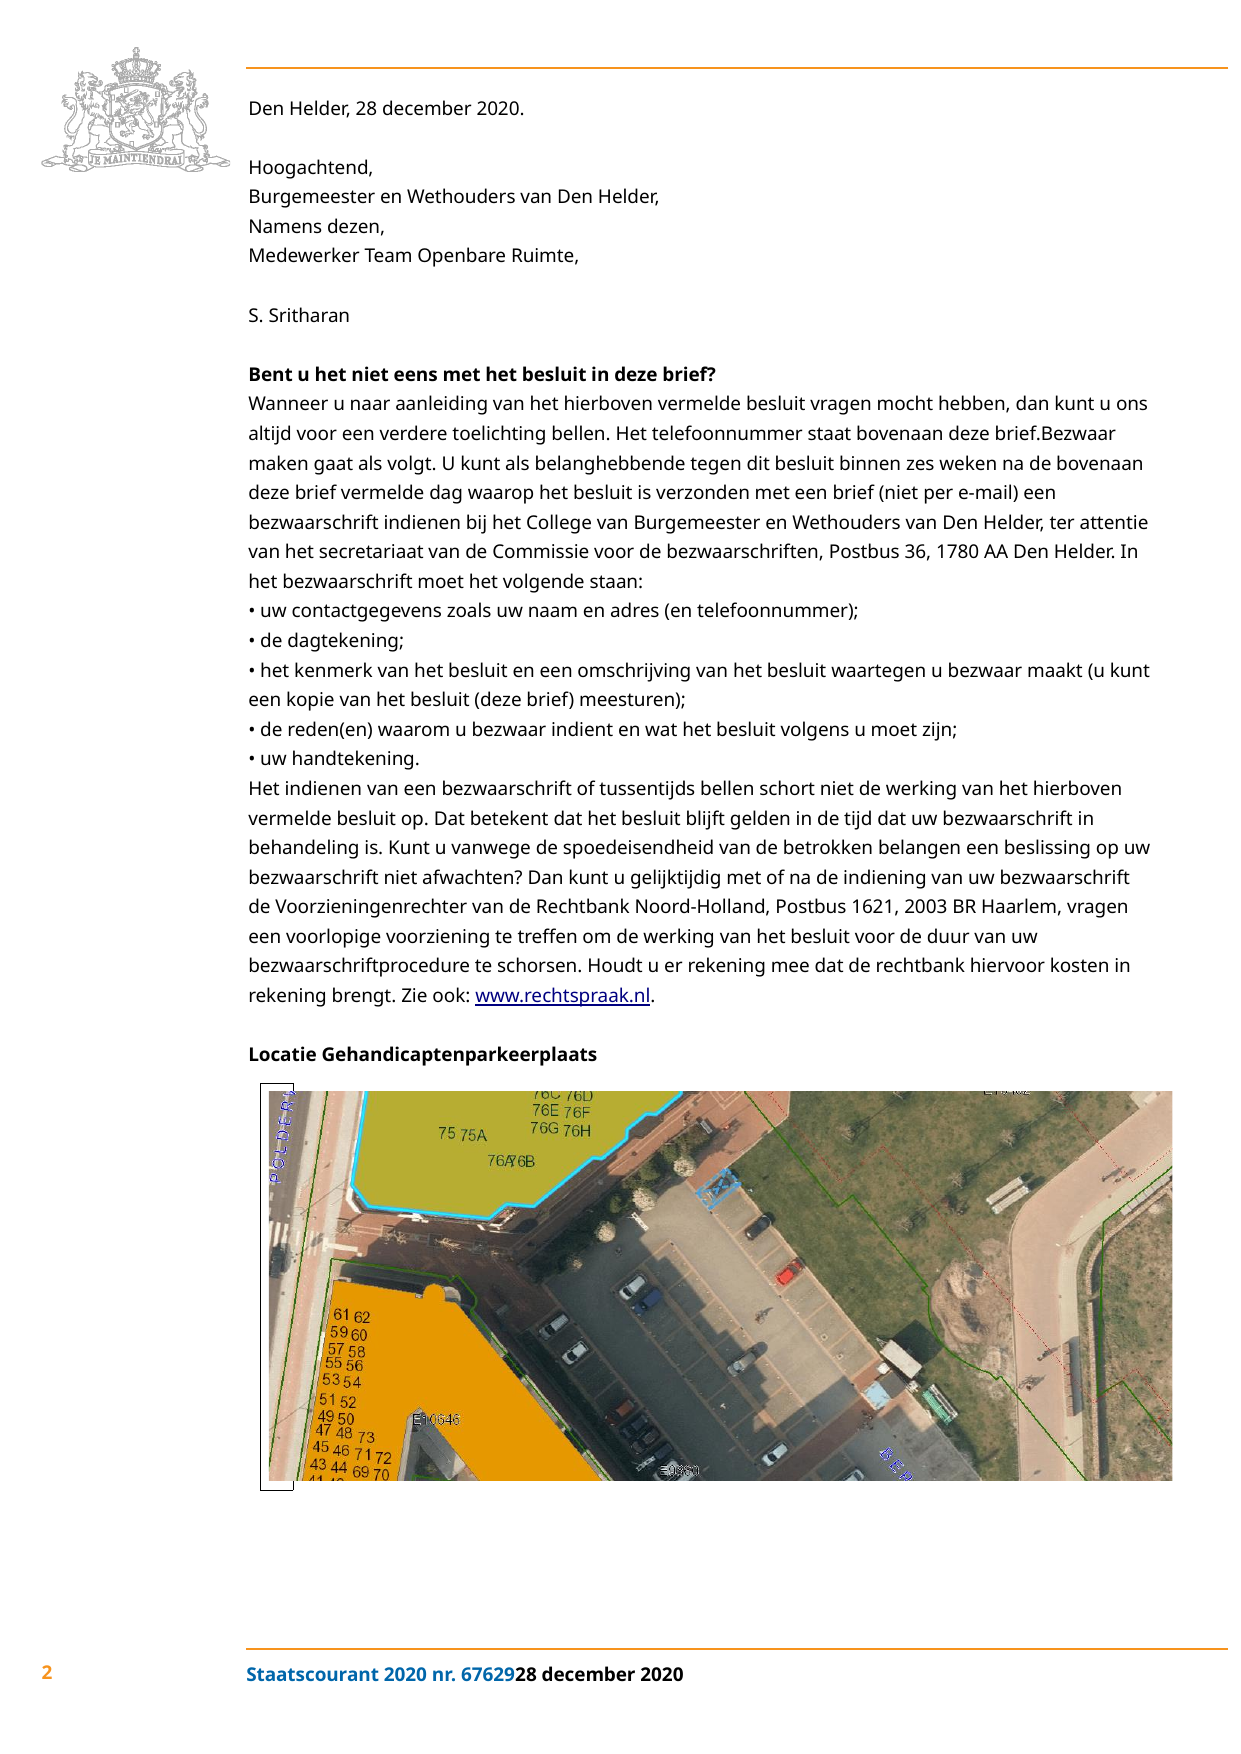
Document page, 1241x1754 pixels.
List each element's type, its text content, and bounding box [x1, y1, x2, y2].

text Den Helder, 28 december 2020. [248, 95, 1152, 121]
text • het kenmerk van het besluit en een omschrijving van het besluit waartegen u bezwaar maakt (u kunt een kopie van het besluit (deze brief) meesturen); [248, 657, 1152, 712]
text Het indienen van een bezwaarschrift of tussentijds bellen schort niet de werking van het hierboven vermelde besluit op. Dat betekent dat het besluit blijft gelden in de tijd dat uw bezwaarschrift in behandeling is. Kunt u vanwege de spoedeisendheid van de betrokken belangen een beslissing op uw bezwaarschrift niet afwachten? Dan kunt u gelijktijdig met of na de indiening van uw bezwaarschrift de Voorzieningenrechter van de Rechtbank Noord-Holland, Postbus 1621, 2003 BR Haarlem, vragen een voorlopige voorziening te treffen om de werking van het besluit voor de duur van uw bezwaarschriftprocedure te schorsen. Houdt u er rekening mee dat de rechtbank hiervoor kosten in rekening brengt. Zie ook: www.rechtspraak.nl. [248, 775, 1152, 1008]
text Locatie Gehandicaptenparkeerplaats [248, 1041, 1152, 1067]
text • de reden(en) waarom u bezwaar indient en wat het besluit volgens u moet zijn; [248, 716, 1152, 742]
text Wanneer u naar aanleiding van het hierboven vermelde besluit vragen mocht hebben, dan kunt u ons altijd voor een verdere toelichting bellen. Het telefoonnummer staat bovenaan deze brief.Bezwaar maken gaat als volgt. U kunt als belanghebbende tegen dit besluit binnen zes weken na de bovenaan deze brief vermelde dag waarop het besluit is verzonden met een brief (niet per e-mail) een bezwaarschrift indienen bij het College van Burgemeester en Wethouders van Den Helder, ter attentie van het secretariaat van de Commissie voor de bezwaarschriften, Postbus 36, 1780 AA Den Helder. In het bezwaarschrift moet het volgende staan: [248, 391, 1152, 594]
text Hoogachtend, [248, 154, 1152, 180]
text • uw contactgegevens zoals uw naam en adres (en telefoonnummer); [248, 598, 1152, 623]
text Medewerker Team Openbare Ruimte, [248, 243, 1152, 268]
text Burgemeester en Wethouders van Den Helder, [248, 183, 1152, 209]
text • uw handtekening. [248, 746, 1152, 771]
text S. Sritharan [248, 302, 1152, 328]
text Namens dezen, [248, 213, 1152, 239]
picture [268, 1091, 1173, 1481]
picture [41, 47, 231, 172]
text • de dagtekening; [248, 627, 1152, 653]
text Bent u het niet eens met het besluit in deze brief? [248, 361, 1152, 387]
